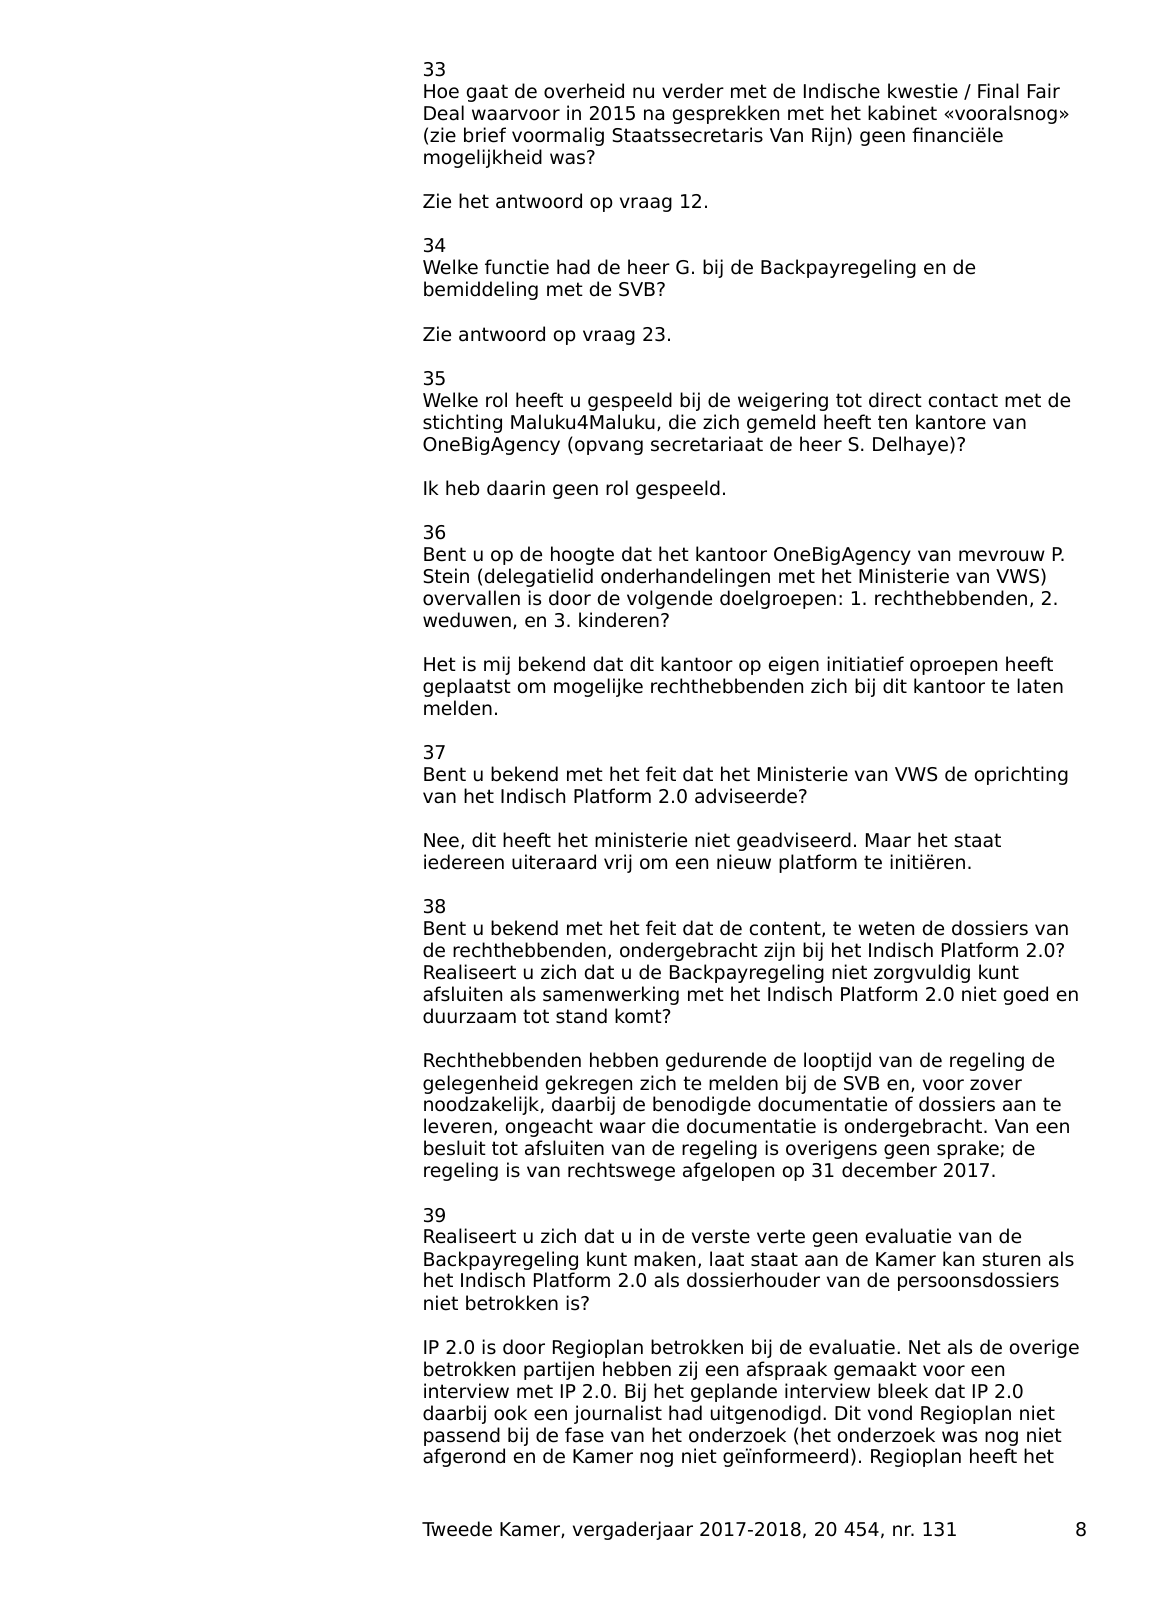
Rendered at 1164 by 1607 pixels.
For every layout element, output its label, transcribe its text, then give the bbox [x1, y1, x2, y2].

text 33 [422, 59, 1087, 81]
text Bent u op de hoogte dat het kantoor OneBigAgency van mevrouw P. Stein (delegatielid onderhandelingen met het Ministerie van VWS) overvallen is door de volgende doelgroepen: 1. rechthebbenden, 2. weduwen, en 3. kinderen? [422, 544, 1087, 632]
text Bent u bekend met het feit dat de content, te weten de dossiers van de rechthebbenden, ondergebracht zijn bij het Indisch Platform 2.0? Realiseert u zich dat u de Backpayregeling niet zorgvuldig kunt afsluiten als samenwerking met het Indisch Platform 2.0 niet goed en duurzaam tot stand komt? [422, 918, 1087, 1028]
text Rechthebbenden hebben gedurende de looptijd van de regeling de gelegenheid gekregen zich te melden bij de SVB en, voor zover noodzakelijk, daarbij de benodigde documentatie of dossiers aan te leveren, ongeacht waar die documentatie is ondergebracht. Van een besluit tot afsluiten van de regeling is overigens geen sprake; de regeling is van rechtswege afgelopen op 31 december 2017. [422, 1050, 1087, 1182]
text 36 [422, 522, 1087, 544]
text Zie het antwoord op vraag 12. [422, 191, 1087, 213]
text Welke rol heeft u gespeeld bij de weigering tot direct contact met de stichting Maluku4Maluku, die zich gemeld heeft ten kantore van OneBigAgency (opvang secretariaat de heer S. Delhaye)? [422, 389, 1087, 456]
text Hoe gaat de overheid nu verder met de Indische kwestie / Final Fair Deal waarvoor in 2015 na gesprekken met het kabinet «vooralsnog» (zie brief voormalig Staatssecretaris Van Rijn) geen financiële mogelijkheid was? [422, 81, 1087, 169]
text 38 [422, 896, 1087, 918]
text Nee, dit heeft het ministerie niet geadviseerd. Maar het staat iedereen uiteraard vrij om een nieuw platform te initiëren. [422, 830, 1087, 874]
text 34 [422, 235, 1087, 257]
text IP 2.0 is door Regioplan betrokken bij de evaluatie. Net als de overige betrokken partijen hebben zij een afspraak gemaakt voor een interview met IP 2.0. Bij het geplande interview bleek dat IP 2.0 daarbij ook een journalist had uitgenodigd. Dit vond Regioplan niet passend bij de fase van het onderzoek (het onderzoek was nog niet afgerond en de Kamer nog niet geïnformeerd). Regioplan heeft het [422, 1337, 1087, 1468]
text Het is mij bekend dat dit kantoor op eigen initiatief oproepen heeft geplaatst om mogelijke rechthebbenden zich bij dit kantoor te laten melden. [422, 654, 1087, 720]
text 39 [422, 1204, 1087, 1226]
text Realiseert u zich dat u in de verste verte geen evaluatie van de Backpayregeling kunt maken, laat staat aan de Kamer kan sturen als het Indisch Platform 2.0 als dossierhouder van de persoonsdossiers niet betrokken is? [422, 1226, 1087, 1314]
text 35 [422, 368, 1087, 389]
text Zie antwoord op vraag 23. [422, 323, 1087, 345]
text Bent u bekend met het feit dat het Ministerie van VWS de oprichting van het Indisch Platform 2.0 adviseerde? [422, 764, 1087, 808]
text Ik heb daarin geen rol gespeeld. [422, 478, 1087, 500]
text 37 [422, 742, 1087, 764]
text Welke functie had de heer G. bij de Backpayregeling en de bemiddeling met de SVB? [422, 257, 1087, 301]
